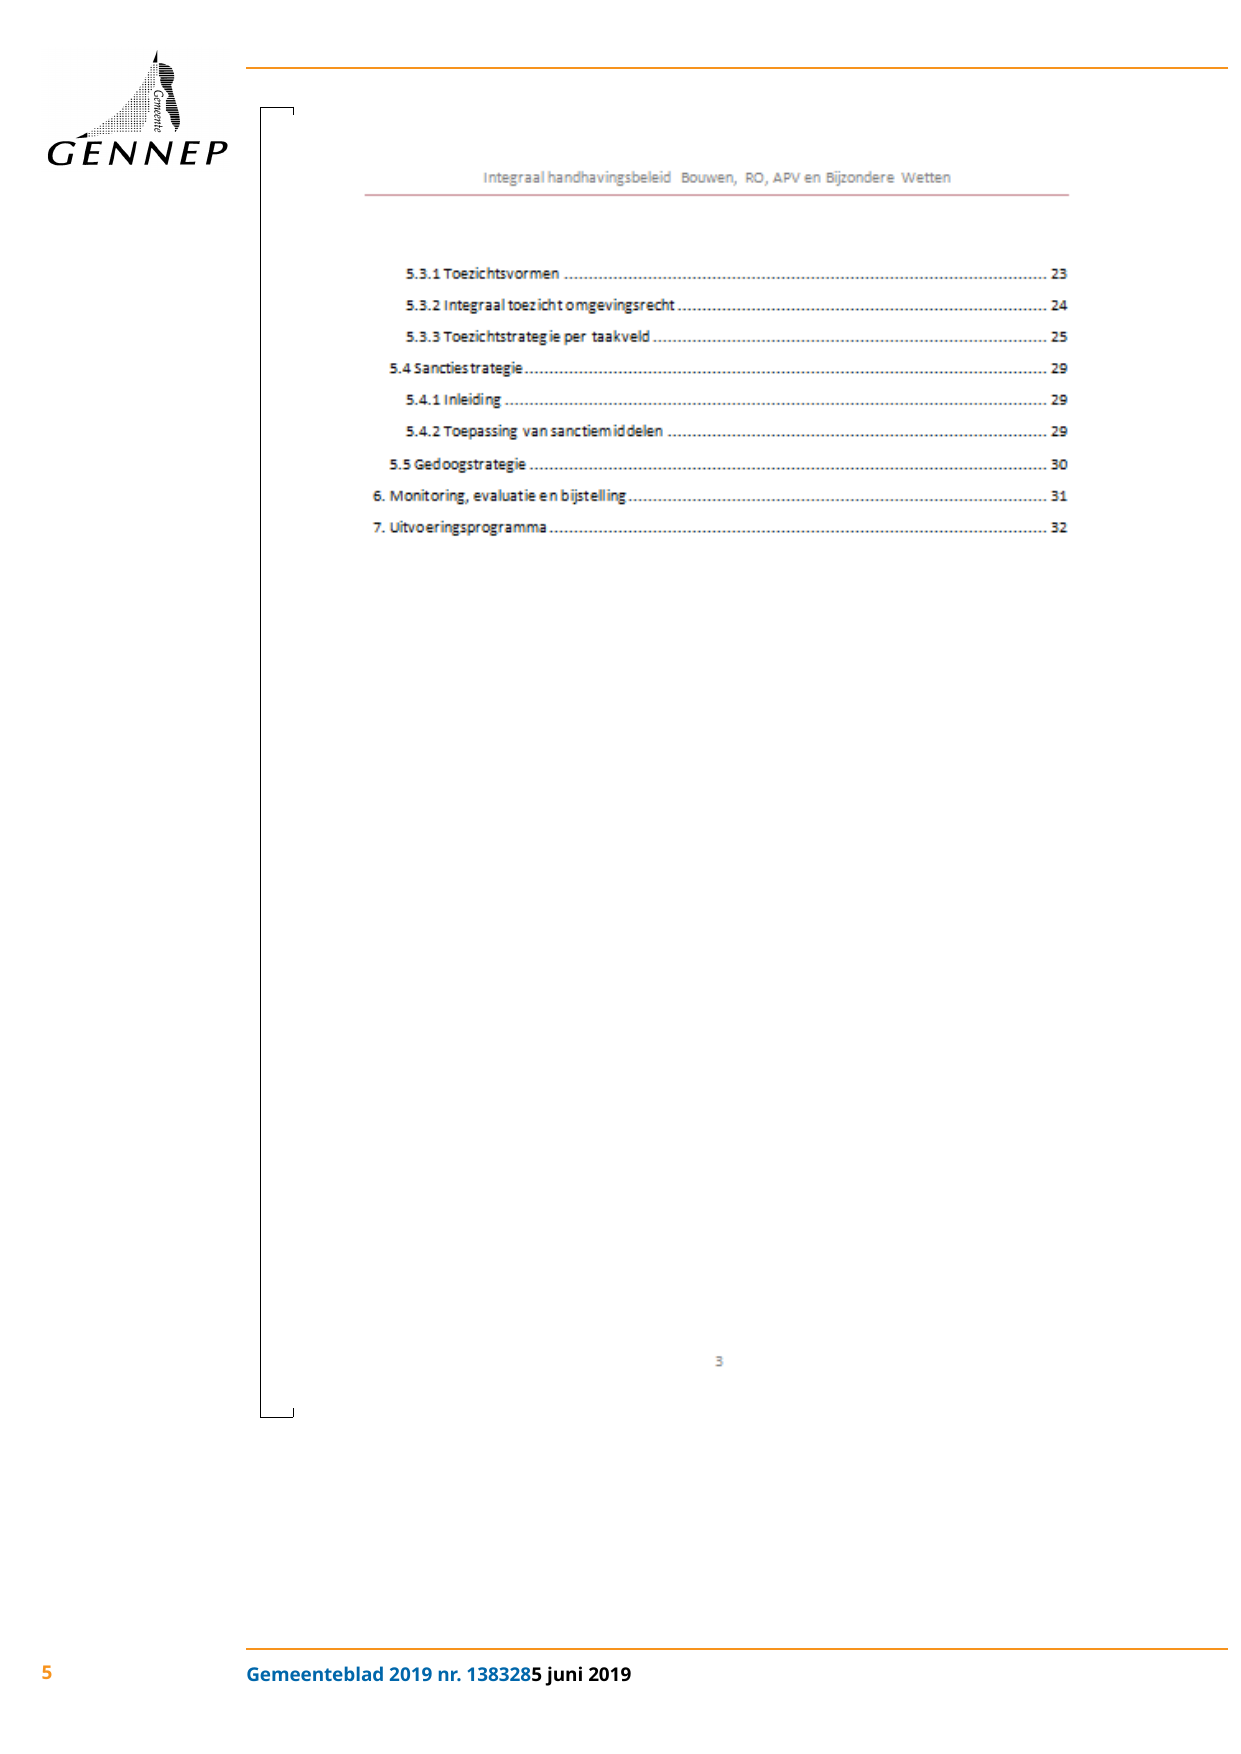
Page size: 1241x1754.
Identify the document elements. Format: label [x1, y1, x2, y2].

picture [268, 115, 1173, 1408]
picture [41, 47, 231, 172]
